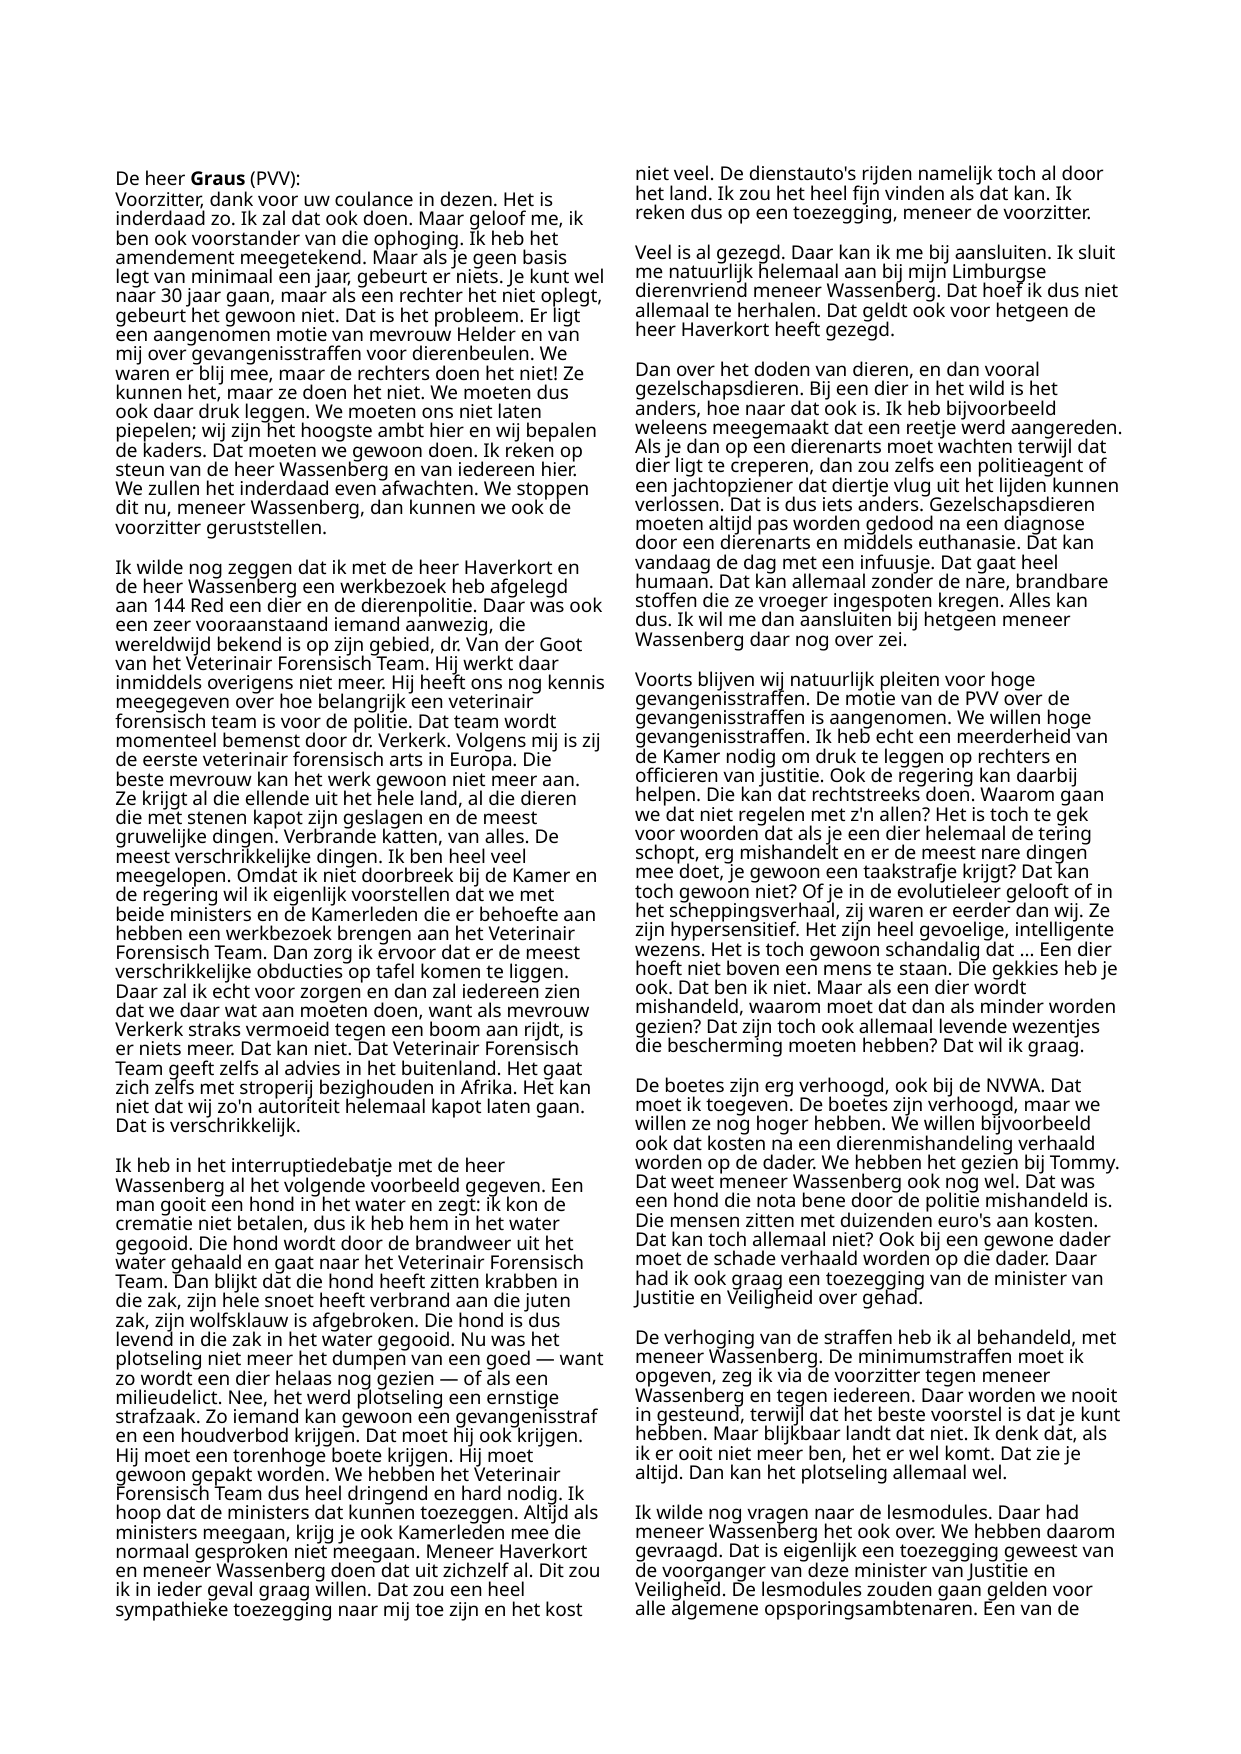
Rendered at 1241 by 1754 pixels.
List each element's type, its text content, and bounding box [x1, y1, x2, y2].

text Ik wilde nog zeggen dat ik met de heer Haverkort en de heer Wassenberg een werkbezoek heb afgelegd aan 144 Red een dier en de dierenpolitie. Daar was ook een zeer vooraanstaand iemand aanwezig, die wereldwijd bekend is op zijn gebied, dr. Van der Goot van het Veterinair Forensisch Team. Hij werkt daar inmiddels overigens niet meer. Hij heeft ons nog kennis meegegeven over hoe belangrijk een veterinair forensisch team is voor de politie. Dat team wordt momenteel bemenst door dr. Verkerk. Volgens mij is zij de eerste veterinair forensisch arts in Europa. Die beste mevrouw kan het werk gewoon niet meer aan. Ze krijgt al die ellende uit het hele land, al die dieren die met stenen kapot zijn geslagen en de meest gruwelijke dingen. Verbrande katten, van alles. De meest verschrikkelijke dingen. Ik ben heel veel meegelopen. Omdat ik niet doorbreek bij de Kamer en de regering wil ik eigenlijk voorstellen dat we met beide ministers en de Kamerleden die er behoefte aan hebben een werkbezoek brengen aan het Veterinair Forensisch Team. Dan zorg ik ervoor dat er de meest verschrikkelijke obducties op tafel komen te liggen. Daar zal ik echt voor zorgen en dan zal iedereen zien dat we daar wat aan moeten doen, want als mevrouw Verkerk straks vermoeid tegen een boom aan rijdt, is er niets meer. Dat kan niet. Dat Veterinair Forensisch Team geeft zelfs al advies in het buitenland. Het gaat zich zelfs met stroperij bezighouden in Afrika. Het kan niet dat wij zo'n autoriteit helemaal kapot laten gaan. Dat is verschrikkelijk. [115, 559, 605, 1137]
text Ik heb in het interruptiedebatje met de heer Wassenberg al het volgende voorbeeld gegeven. Een man gooit een hond in het water en zegt: ik kon de crematie niet betalen, dus ik heb hem in het water gegooid. Die hond wordt door de brandweer uit het water gehaald en gaat naar het Veterinair Forensisch Team. Dan blijkt dat die hond heeft zitten krabben in die zak, zijn hele snoet heeft verbrand aan die juten zak, zijn wolfsklauw is afgebroken. Die hond is dus levend in die zak in het water gegooid. Nu was het plotseling niet meer het dumpen van een goed — want zo wordt een dier helaas nog gezien — of als een milieudelict. Nee, het werd plotseling een ernstige strafzaak. Zo iemand kan gewoon een gevangenisstraf en een houdverbod krijgen. Dat moet hij ook krijgen. Hij moet een torenhoge boete krijgen. Hij moet gewoon gepakt worden. We hebben het Veterinair Forensisch Team dus heel dringend en hard nodig. Ik hoop dat de ministers dat kunnen toezeggen. Altijd als ministers meegaan, krijg je ook Kamerleden mee die normaal gesproken niet meegaan. Meneer Haverkort en meneer Wassenberg doen dat uit zichzelf al. Dit zou ik in ieder geval graag willen. Dat zou een heel sympathieke toezegging naar mij toe zijn en het kost [115, 1157, 605, 1620]
text De boetes zijn erg verhoogd, ook bij de NVWA. Dat moet ik toegeven. De boetes zijn verhoogd, maar we willen ze nog hoger hebben. We willen bijvoorbeeld ook dat kosten na een dierenmishandeling verhaald worden op de dader. We hebben het gezien bij Tommy. Dat weet meneer Wassenberg ook nog wel. Dat was een hond die nota bene door de politie mishandeld is. Die mensen zitten met duizenden euro's aan kosten. Dat kan toch allemaal niet? Ook bij een gewone dader moet de schade verhaald worden op die dader. Daar had ik ook graag een toezegging van de minister van Justitie en Veiligheid over gehad. [635, 1077, 1125, 1308]
text Veel is al gezegd. Daar kan ik me bij aansluiten. Ik sluit me natuurlijk helemaal aan bij mijn Limburgse dierenvriend meneer Wassenberg. Dat hoef ik dus niet allemaal te herhalen. Dat geldt ook voor hetgeen de heer Haverkort heeft gezegd. [635, 244, 1125, 340]
text Voorzitter, dank voor uw coulance in dezen. Het is inderdaad zo. Ik zal dat ook doen. Maar geloof me, ik ben ook voorstander van die ophoging. Ik heb het amendement meegetekend. Maar als je geen basis legt van minimaal een jaar, gebeurt er niets. Je kunt wel naar 30 jaar gaan, maar als een rechter het niet oplegt, gebeurt het gewoon niet. Dat is het probleem. Er ligt een aangenomen motie van mevrouw Helder en van mij over gevangenisstraffen voor dierenbeulen. We waren er blij mee, maar de rechters doen het niet! Ze kunnen het, maar ze doen het niet. We moeten dus ook daar druk leggen. We moeten ons niet laten piepelen; wij zijn het hoogste ambt hier en wij bepalen de kaders. Dat moeten we gewoon doen. Ik reken op steun van de heer Wassenberg en van iedereen hier. We zullen het inderdaad even afwachten. We stoppen dit nu, meneer Wassenberg, dan kunnen we ook de voorzitter geruststellen. [115, 191, 605, 538]
text Voorts blijven wij natuurlijk pleiten voor hoge gevangenisstraffen. De motie van de PVV over de gevangenisstraffen is aangenomen. We willen hoge gevangenisstraffen. Ik heb echt een meerderheid van de Kamer nodig om druk te leggen op rechters en officieren van justitie. Ook de regering kan daarbij helpen. Die kan dat rechtstreeks doen. Waarom gaan we dat niet regelen met z'n allen? Het is toch te gek voor woorden dat als je een dier helemaal de tering schopt, erg mishandelt en er de meest nare dingen mee doet, je gewoon een taakstrafje krijgt? Dat kan toch gewoon niet? Of je in de evolutieleer gelooft of in het scheppingsverhaal, zij waren er eerder dan wij. Ze zijn hypersensitief. Het zijn heel gevoelige, intelligente wezens. Het is toch gewoon schandalig dat … Een dier hoeft niet boven een mens te staan. Die gekkies heb je ook. Dat ben ik niet. Maar als een dier wordt mishandeld, waarom moet dat dan als minder worden gezien? Dat zijn toch ook allemaal levende wezentjes die bescherming moeten hebben? Dat wil ik graag. [635, 671, 1125, 1056]
text De verhoging van de straffen heb ik al behandeld, met meneer Wassenberg. De minimumstraffen moet ik opgeven, zeg ik via de voorzitter tegen meneer Wassenberg en tegen iedereen. Daar worden we nooit in gesteund, terwijl dat het beste voorstel is dat je kunt hebben. Maar blijkbaar landt dat niet. Ik denk dat, als ik er ooit niet meer ben, het er wel komt. Dat zie je altijd. Dan kan het plotseling allemaal wel. [635, 1329, 1125, 1483]
text niet veel. De dienstauto's rijden namelijk toch al door het land. Ik zou het heel fijn vinden als dat kan. Ik reken dus op een toezegging, meneer de voorzitter. [635, 165, 1125, 223]
text Ik wilde nog vragen naar de lesmodules. Daar had meneer Wassenberg het ook over. We hebben daarom gevraagd. Dat is eigenlijk een toezegging geweest van de voorganger van deze minister van Justitie en Veiligheid. De lesmodules zouden gaan gelden voor alle algemene opsporingsambtenaren. Een van de [635, 1504, 1125, 1619]
text De heer Graus (PVV): [115, 165, 605, 191]
text Dan over het doden van dieren, en dan vooral gezelschapsdieren. Bij een dier in het wild is het anders, hoe naar dat ook is. Ik heb bijvoorbeeld weleens meegemaakt dat een reetje werd aangereden. Als je dan op een dierenarts moet wachten terwijl dat dier ligt te creperen, dan zou zelfs een politieagent of een jachtopziener dat diertje vlug uit het lijden kunnen verlossen. Dat is dus iets anders. Gezelschapsdieren moeten altijd pas worden gedood na een diagnose door een dierenarts en middels euthanasie. Dat kan vandaag de dag met een infuusje. Dat gaat heel humaan. Dat kan allemaal zonder de nare, brandbare stoffen die ze vroeger ingespoten kregen. Alles kan dus. Ik wil me dan aansluiten bij hetgeen meneer Wassenberg daar nog over zei. [635, 361, 1125, 650]
